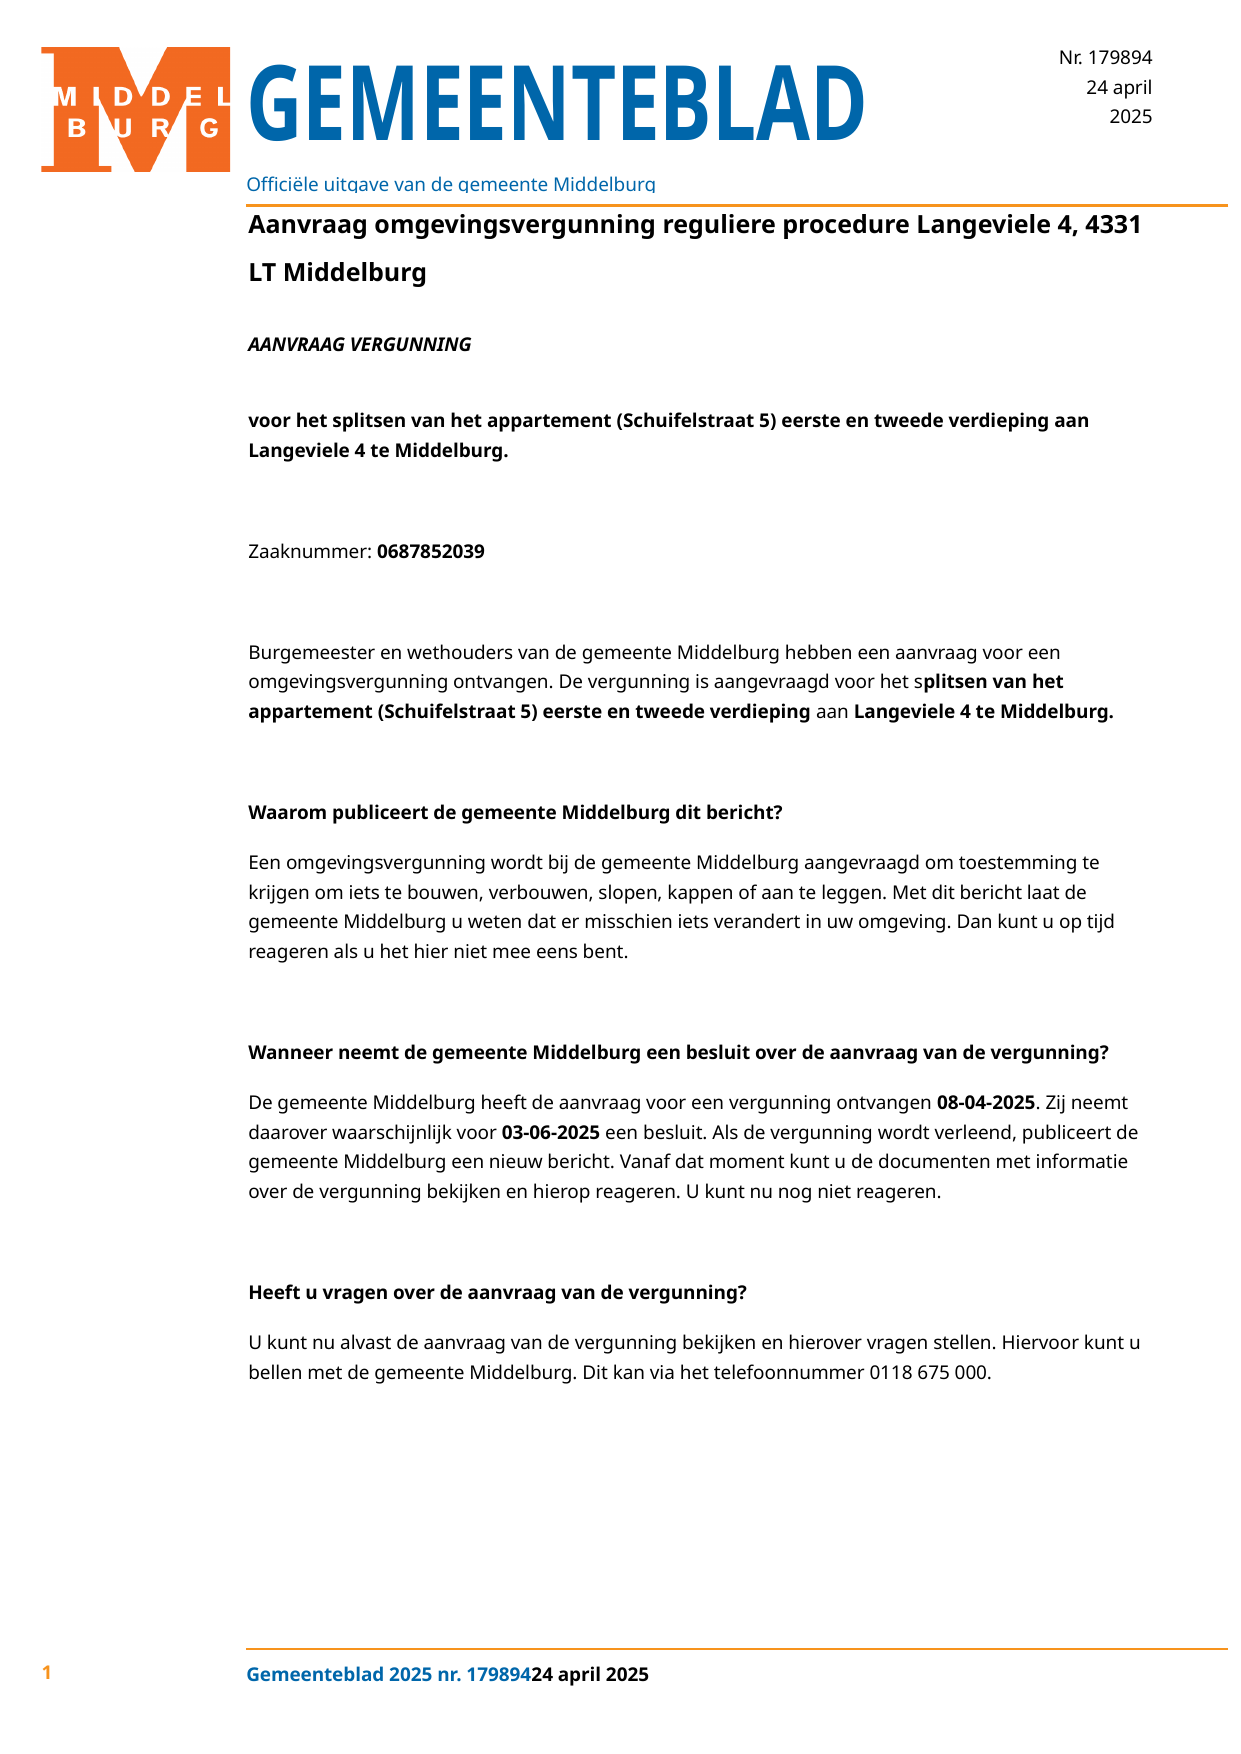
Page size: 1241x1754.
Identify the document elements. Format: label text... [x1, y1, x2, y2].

text AANVRAAG VERGUNNING [248, 331, 1152, 357]
text Waarom publiceert de gemeente Middelburg dit bericht? [248, 799, 1152, 824]
text Wanneer neemt de gemeente Middelburg een besluit over de aanvraag van de vergunning? [248, 1039, 1152, 1064]
text U kunt nu alvast de aanvraag van de vergunning bekijken en hierover vragen stellen. Hiervoor kunt u bellen met de gemeente Middelburg. Dit kan via het telefoonnummer 0118 675 000. [248, 1329, 1152, 1384]
text Een omgevingsvergunning wordt bij de gemeente Middelburg aangevraagd om toestemming te krijgen om iets te bouwen, verbouwen, slopen, kappen of aan te leggen. Met dit bericht laat de gemeente Middelburg u weten dat er misschien iets verandert in uw omgeving. Dan kunt u op tijd reageren als u het hier niet mee eens bent. [248, 849, 1152, 964]
text De gemeente Middelburg heeft de aanvraag voor een vergunning ontvangen 08-04-2025. Zij neemt daarover waarschijnlijk voor 03-06-2025 een besluit. Als de vergunning wordt verleend, publiceert de gemeente Middelburg een nieuw bericht. Vanaf dat moment kunt u de documenten met informatie over de vergunning bekijken en hierop reageren. U kunt nu nog niet reageren. [248, 1089, 1152, 1204]
text Heeft u vragen over de aanvraag van de vergunning? [248, 1279, 1152, 1304]
picture [41, 47, 231, 172]
text Burgemeester en wethouders van de gemeente Middelburg hebben een aanvraag voor een omgevingsvergunning ontvangen. De vergunning is aangevraagd voor het splitsen van het appartement (Schuifelstraat 5) eerste en tweede verdieping aan Langeviele 4 te Middelburg. [248, 639, 1152, 724]
text Zaaknummer: 0687852039 [248, 538, 1152, 564]
text voor het splitsen van het appartement (Schuifelstraat 5) eerste en tweede verdieping aan Langeviele 4 te Middelburg. [248, 408, 1152, 463]
text Aanvraag omgevingsvergunning reguliere procedure Langeviele 4, 4331 LT Middelburg [248, 207, 1152, 288]
